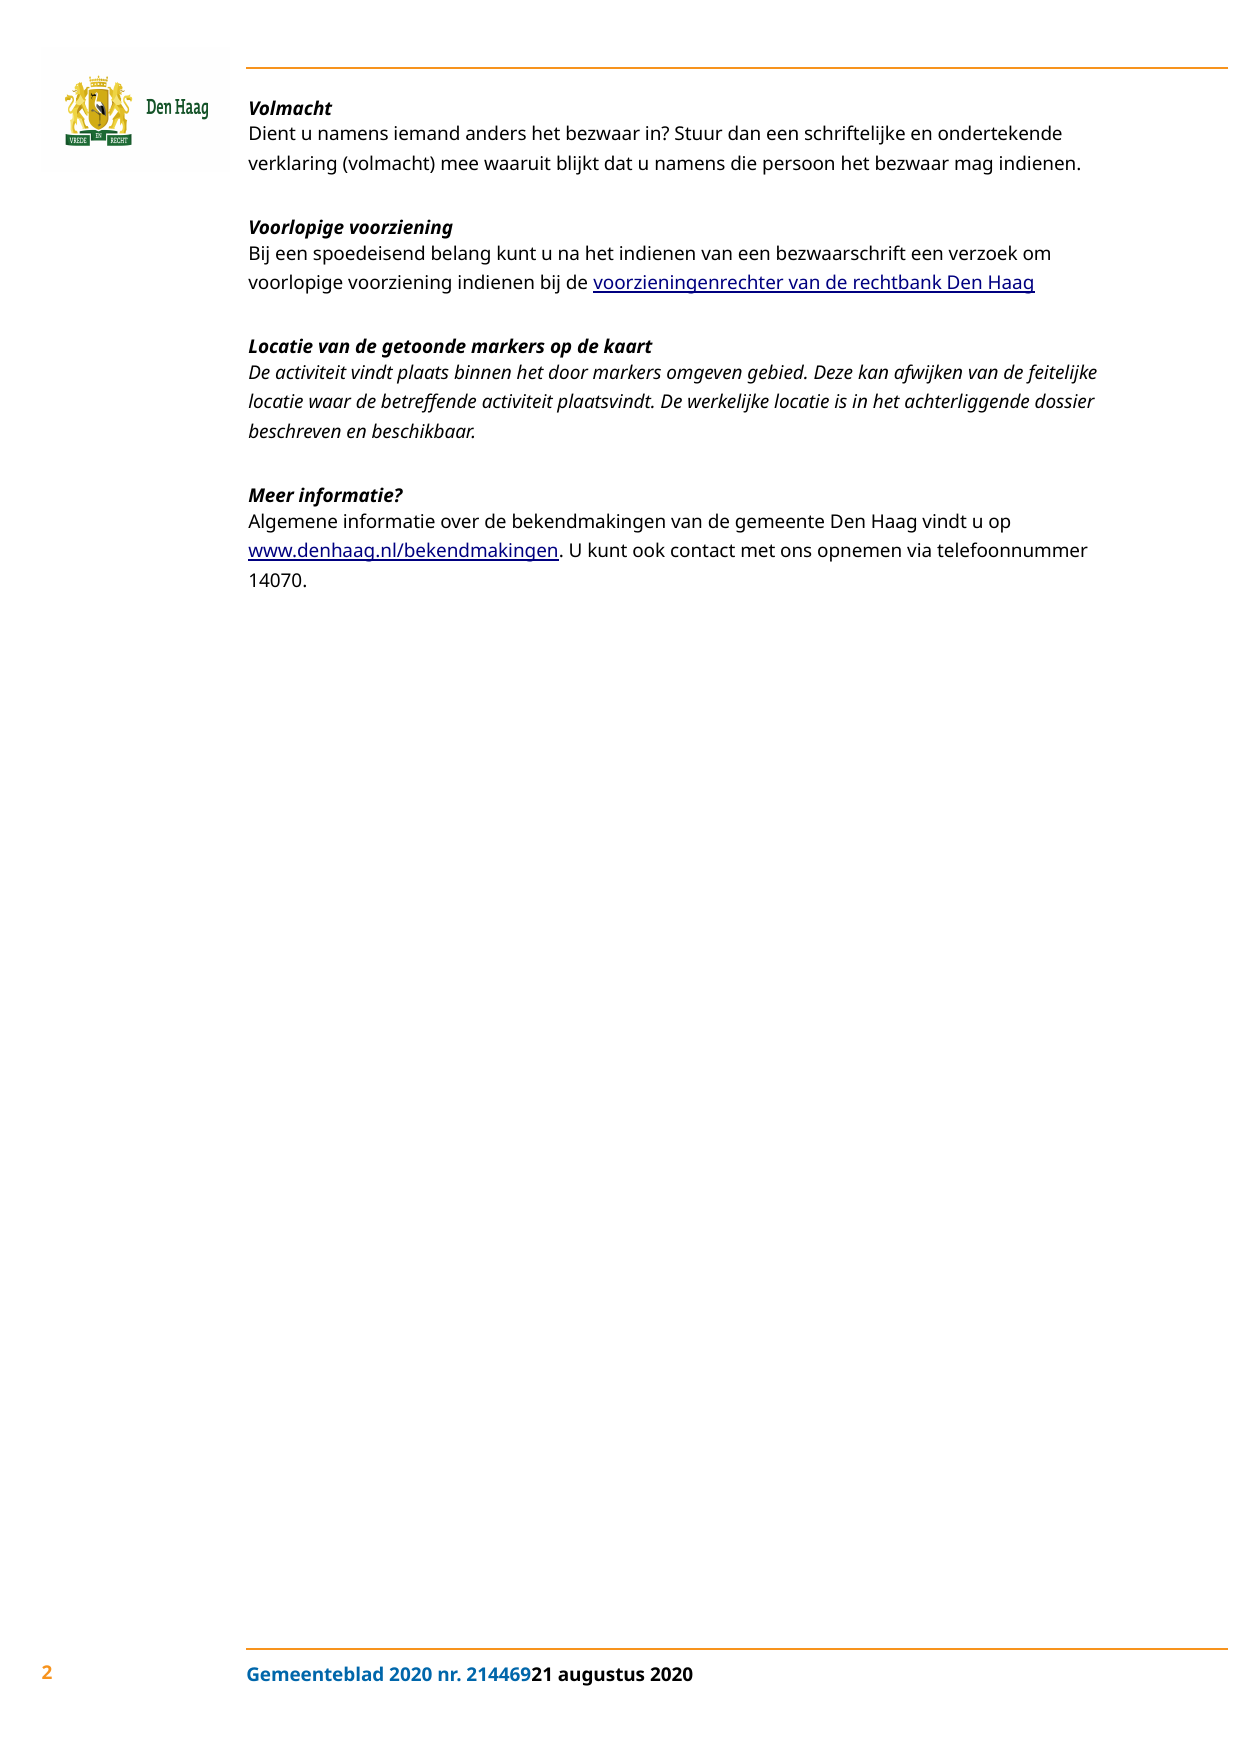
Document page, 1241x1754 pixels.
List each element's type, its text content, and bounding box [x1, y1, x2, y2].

text Volmacht [248, 95, 1152, 121]
text Algemene informatie over de bekendmakingen van de gemeente Den Haag vindt u op www.denhaag.nl/bekendmakingen. U kunt ook contact met ons opnemen via telefoonnummer 14070. [248, 508, 1152, 593]
text Meer informatie? [248, 482, 1152, 508]
text De activiteit vindt plaats binnen het door markers omgeven gebied. Deze kan afwijken van de feitelijke locatie waar de betreffende activiteit plaatsvindt. De werkelijke locatie is in het achterliggende dossier beschreven en beschikbaar. [248, 359, 1152, 444]
text Bij een spoedeisend belang kunt u na het indienen van een bezwaarschrift een verzoek om voorlopige voorziening indienen bij de voorzieningenrechter van de rechtbank Den Haag [248, 240, 1152, 295]
text Dient u namens iemand anders het bezwaar in? Stuur dan een schriftelijke en ondertekende verklaring (volmacht) mee waaruit blijkt dat u namens die persoon het bezwaar mag indienen. [248, 121, 1152, 176]
text Voorlopige voorziening [248, 214, 1152, 240]
text Locatie van de getoonde markers op de kaart [248, 333, 1152, 359]
picture [41, 47, 231, 172]
